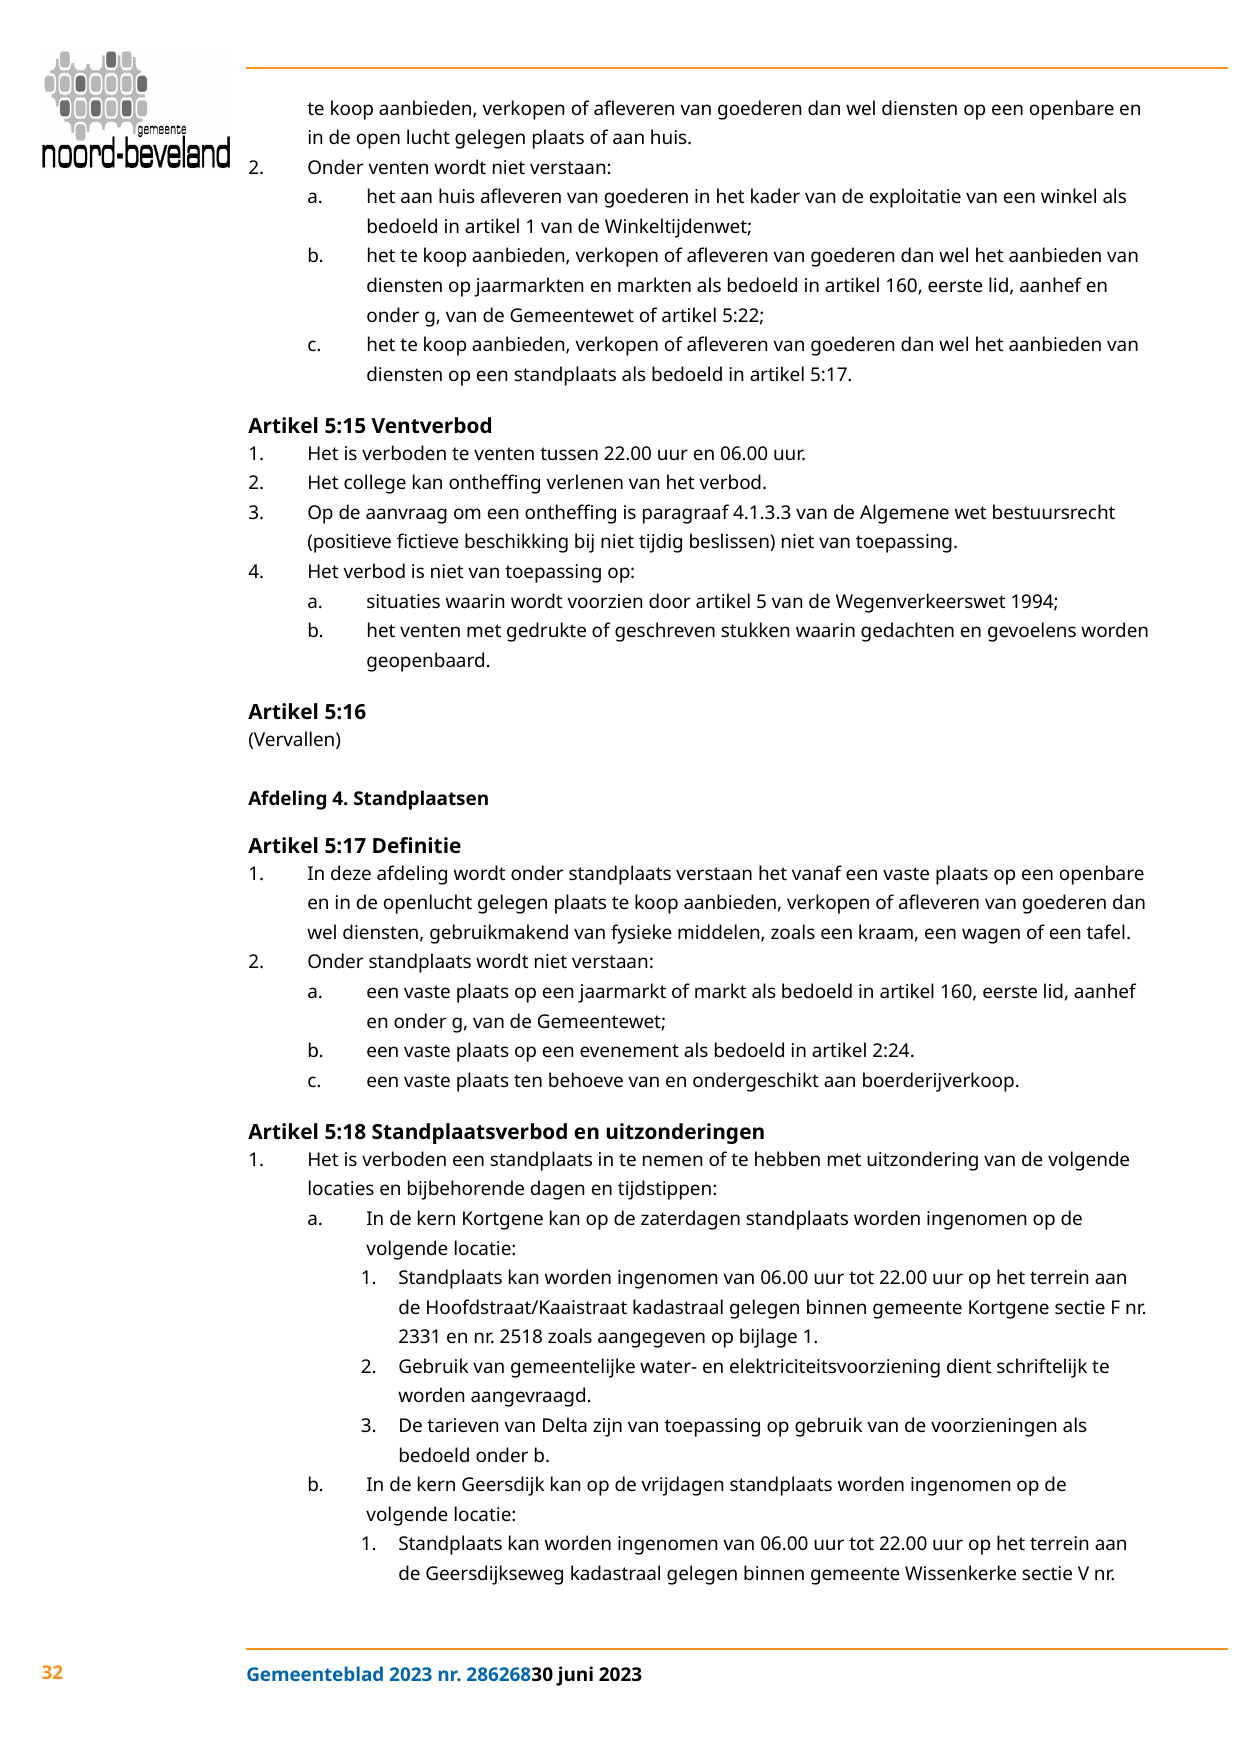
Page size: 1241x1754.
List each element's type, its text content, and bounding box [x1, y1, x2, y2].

text (Vervallen) [248, 726, 1152, 752]
list Het is verboden te venten tussen 22.00 uur en 06.00 uur. [248, 440, 1152, 466]
list Op de aanvraag om een ontheffing is paragraaf 4.1.3.3 van de Algemene wet bestuursrecht (positieve fictieve beschikking bij niet tijdig beslissen) niet van toepassing. [248, 499, 1152, 554]
list De tarieven van Delta zijn van toepassing op gebruik van de voorzieningen als bedoeld onder b. [361, 1412, 1152, 1467]
list In de kern Kortgene kan op de zaterdagen standplaats worden ingenomen op de volgende locatie: [307, 1205, 1152, 1260]
list het aan huis afleveren van goederen in het kader van de exploitatie van een winkel als bedoeld in artikel 1 van de Winkeltijdenwet; [307, 183, 1152, 239]
list situaties waarin wordt voorzien door artikel 5 van de Wegenverkeerswet 1994; [307, 588, 1152, 613]
text Artikel 5:18 Standplaatsverbod en uitzonderingen [248, 1117, 1152, 1146]
text Afdeling 4. Standplaatsen [248, 785, 1152, 811]
text Artikel 5:16 [248, 697, 1152, 726]
list een vaste plaats op een evenement als bedoeld in artikel 2:24. [307, 1037, 1152, 1063]
list Het is verboden een standplaats in te nemen of te hebben met uitzondering van de volgende locaties en bijbehorende dagen en tijdstippen: [248, 1146, 1152, 1201]
list In de kern Geersdijk kan op de vrijdagen standplaats worden ingenomen op de volgende locatie: [307, 1471, 1152, 1527]
list het te koop aanbieden, verkopen of afleveren van goederen dan wel het aanbieden van diensten op een standplaats als bedoeld in artikel 5:17. [307, 331, 1152, 387]
list een vaste plaats op een jaarmarkt of markt als bedoeld in artikel 160, eerste lid, aanhef en onder g, van de Gemeentewet; [307, 978, 1152, 1034]
list In deze afdeling wordt onder standplaats verstaan het vanaf een vaste plaats op een openbare en in de openlucht gelegen plaats te koop aanbieden, verkopen of afleveren van goederen dan wel diensten, gebruikmakend van fysieke middelen, zoals een kraam, een wagen of een tafel. [248, 860, 1152, 945]
list Standplaats kan worden ingenomen van 06.00 uur tot 22.00 uur op het terrein aan de Geersdijkseweg kadastraal gelegen binnen gemeente Wissenkerke sectie V nr. [361, 1531, 1152, 1586]
text Artikel 5:15 Ventverbod [248, 411, 1152, 440]
list het te koop aanbieden, verkopen of afleveren van goederen dan wel het aanbieden van diensten op jaarmarkten en markten als bedoeld in artikel 160, eerste lid, aanhef en onder g, van de Gemeentewet of artikel 5:22; [307, 243, 1152, 328]
list een vaste plaats ten behoeve van en ondergeschikt aan boerderijverkoop. [307, 1067, 1152, 1093]
list Onder standplaats wordt niet verstaan: [248, 949, 1152, 974]
text Artikel 5:17 Definitie [248, 832, 1152, 860]
picture [41, 47, 231, 172]
list Onder venten wordt niet verstaan: [248, 154, 1152, 180]
list Het verbod is niet van toepassing op: [248, 558, 1152, 584]
list het venten met gedrukte of geschreven stukken waarin gedachten en gevoelens worden geopenbaard. [307, 617, 1152, 673]
list Gebruik van gemeentelijke water- en elektriciteitsvoorziening dient schriftelijk te worden aangevraagd. [361, 1353, 1152, 1408]
list Standplaats kan worden ingenomen van 06.00 uur tot 22.00 uur op het terrein aan de Hoofdstraat/Kaaistraat kadastraal gelegen binnen gemeente Kortgene sectie F nr. 2331 en nr. 2518 zoals aangegeven op bijlage 1. [361, 1264, 1152, 1349]
list te koop aanbieden, verkopen of afleveren van goederen dan wel diensten op een openbare en in de open lucht gelegen plaats of aan huis. [248, 95, 1152, 150]
list Het college kan ontheffing verlenen van het verbod. [248, 469, 1152, 495]
